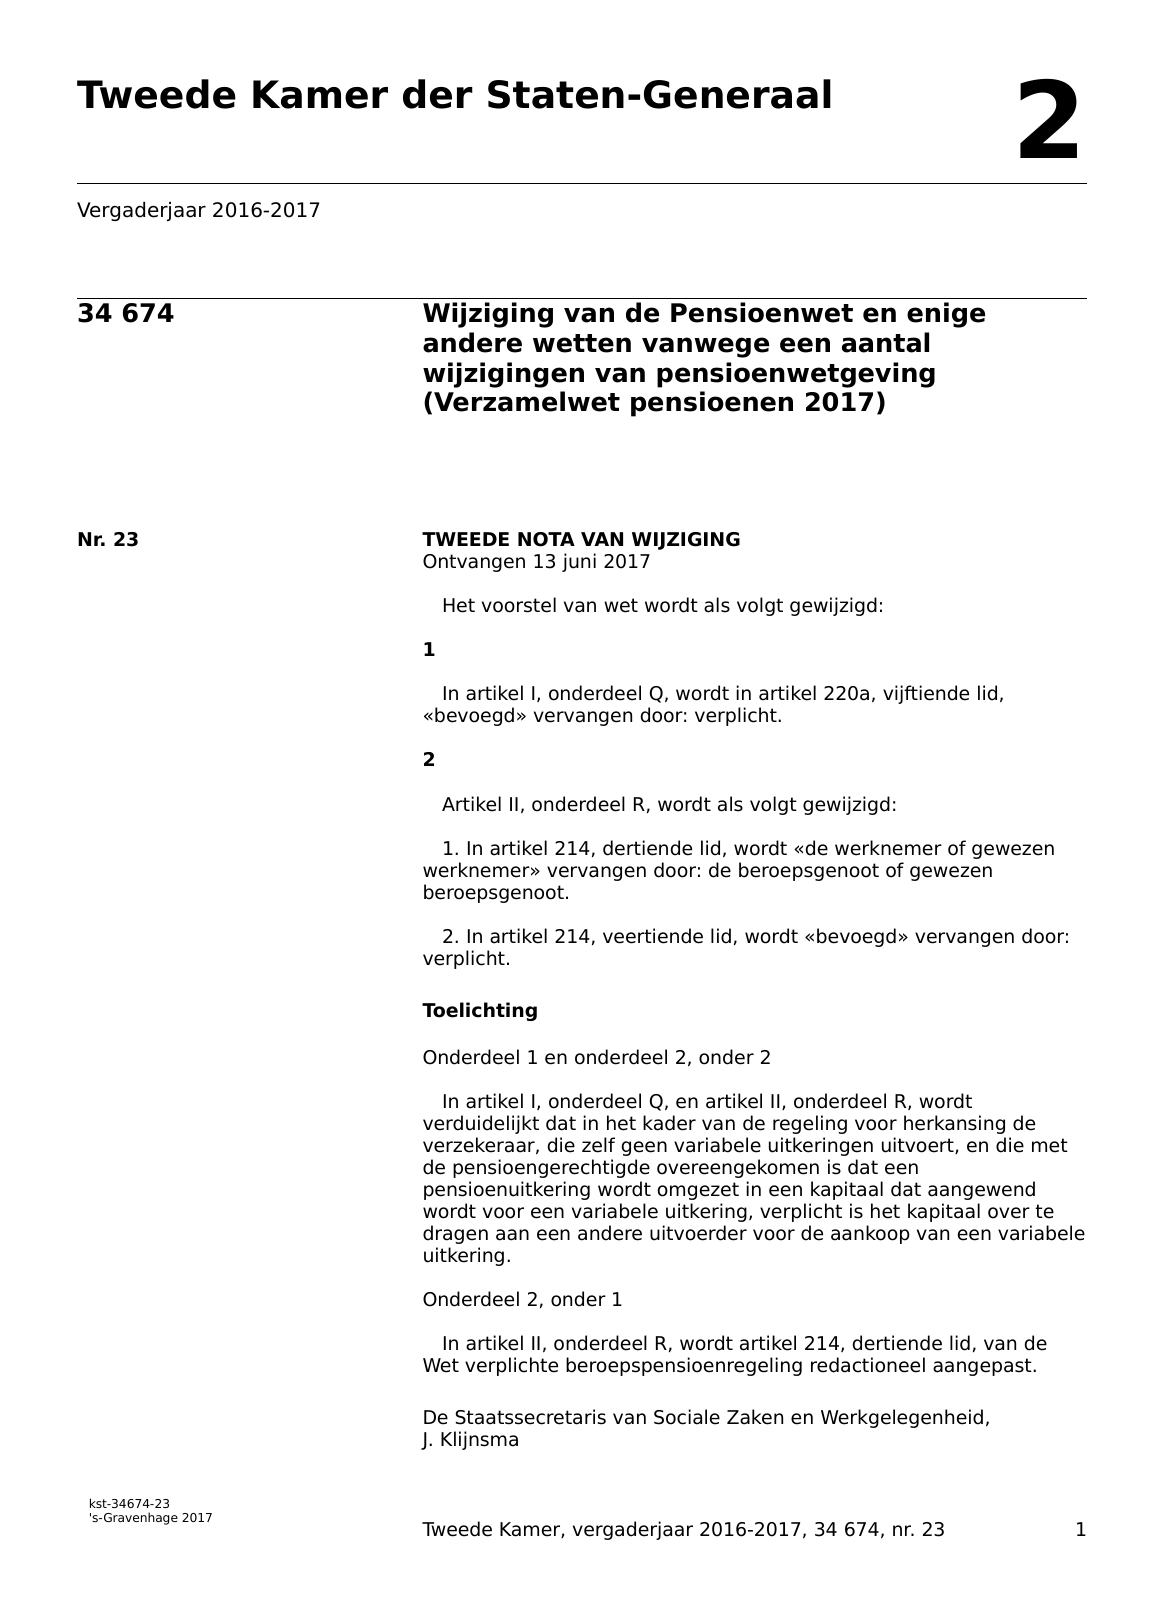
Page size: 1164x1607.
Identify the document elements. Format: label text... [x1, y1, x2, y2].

table_header Tweede Kamer der Staten-Generaal [77, 59, 886, 183]
subtitle Onderdeel 1 en onderdeel 2, onder 2 [422, 1047, 1087, 1069]
table_cell Vergaderjaar 2016-2017 [77, 184, 1087, 298]
text 's-Gravenhage 2017 [88, 1511, 323, 1525]
text In artikel I, onderdeel Q, wordt in artikel 220a, vijftiende lid, «bevoegd» vervangen door: verplicht. [422, 683, 1087, 727]
text In artikel II, onderdeel R, wordt artikel 214, dertiende lid, van de Wet verplichte beroepspensioenregeling redactioneel aangepast. [422, 1333, 1087, 1377]
text kst-34674-23 [88, 1497, 323, 1511]
text Ontvangen 13 juni 2017 [422, 551, 1087, 573]
table_header 2 [886, 59, 1087, 183]
text 1. In artikel 214, dertiende lid, wordt «de werknemer of gewezen werknemer» vervangen door: de beroepsgenoot of gewezen beroepsgenoot. [422, 838, 1087, 904]
subtitle 1 [422, 639, 1087, 661]
text Artikel II, onderdeel R, wordt als volgt gewijzigd: [422, 793, 1087, 816]
subtitle 2 [422, 749, 1087, 771]
text Het voorstel van wet wordt als volgt gewijzigd: [422, 595, 1087, 617]
subtitle Onderdeel 2, onder 1 [422, 1289, 1087, 1311]
subtitle Nr. 23 TWEEDE NOTA VAN WIJZIGING [77, 529, 1087, 551]
text In artikel I, onderdeel Q, en artikel II, onderdeel R, wordt verduidelijkt dat in het kader van de regeling voor herkansing de verzekeraar, die zelf geen variabele uitkeringen uitvoert, en die met de pensioengerechtigde overeengekomen is dat een pensioenuitkering wordt omgezet in een kapitaal dat aangewend wordt voor een variabele uitkering, verplicht is het kapitaal over te dragen aan een andere uitvoerder voor de aankoop van een variabele uitkering. [422, 1091, 1087, 1267]
text 2. In artikel 214, veertiende lid, wordt «bevoegd» vervangen door: verplicht. [422, 926, 1087, 970]
subtitle 34 674 Wijziging van de Pensioenwet en enige andere wetten vanwege een aantal wijzigingen van pensioenwetgeving (Verzamelwet pensioenen 2017) [77, 299, 1087, 418]
text De Staatssecretaris van Sociale Zaken en Werkgelegenheid, J. Klijnsma [422, 1407, 1087, 1451]
subtitle Toelichting [422, 1000, 1087, 1022]
